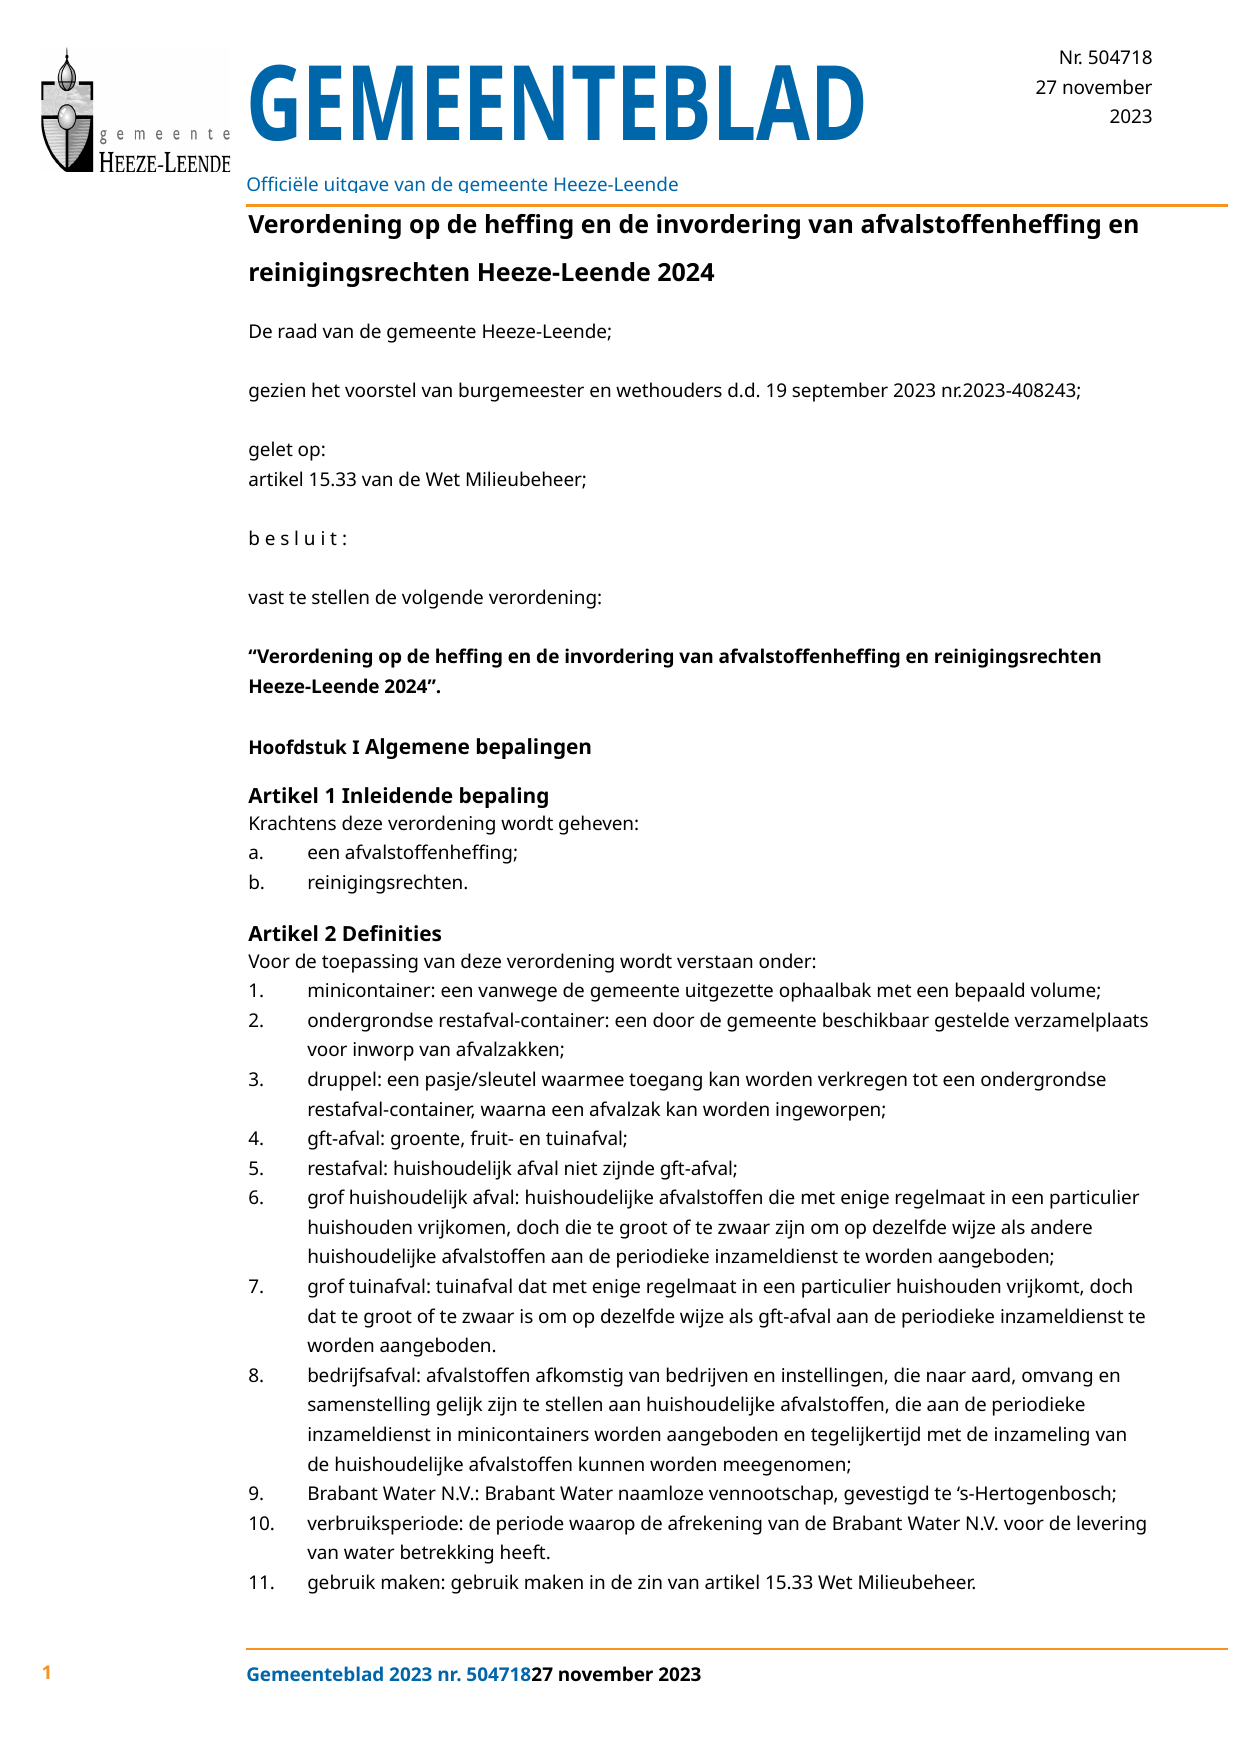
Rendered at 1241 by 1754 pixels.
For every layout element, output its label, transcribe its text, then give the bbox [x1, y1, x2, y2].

list grof huishoudelijk afval: huishoudelijke afvalstoffen die met enige regelmaat in een particulier huishouden vrijkomen, doch die te groot of te zwaar zijn om op dezelfde wijze als andere huishoudelijke afvalstoffen aan de periodieke inzameldienst te worden aangeboden; [248, 1184, 1152, 1269]
text Artikel 2 Definities [248, 919, 1152, 948]
list minicontainer: een vanwege de gemeente uitgezette ophaalbak met een bepaald volume; [248, 977, 1152, 1003]
text gezien het voorstel van burgemeester en wethouders d.d. 19 september 2023 nr.2023-408243; [248, 377, 1152, 403]
list bedrijfsafval: afvalstoffen afkomstig van bedrijven en instellingen, die naar aard, omvang en samenstelling gelijk zijn te stellen aan huishoudelijke afvalstoffen, die aan de periodieke inzameldienst in minicontainers worden aangeboden en tegelijkertijd met de inzameling van de huishoudelijke afvalstoffen kunnen worden meegenomen; [248, 1362, 1152, 1476]
text Krachtens deze verordening wordt geheven: [248, 810, 1152, 836]
list grof tuinafval: tuinafval dat met enige regelmaat in een particulier huishouden vrijkomt, doch dat te groot of te zwaar is om op dezelfde wijze als gft-afval aan de periodieke inzameldienst te worden aangeboden. [248, 1273, 1152, 1358]
text “Verordening op de heffing en de invordering van afvalstoffenheffing en reinigingsrechten Heeze-Leende 2024”. [248, 643, 1152, 699]
text Voor de toepassing van deze verordening wordt verstaan onder: [248, 948, 1152, 973]
text vast te stellen de volgende verordening: [248, 584, 1152, 610]
list Brabant Water N.V.: Brabant Water naamloze vennootschap, gevestigd te ‘s-Hertogenbosch; [248, 1480, 1152, 1506]
list ondergrondse restafval-container: een door de gemeente beschikbaar gestelde verzamelplaats voor inworp van afvalzakken; [248, 1007, 1152, 1062]
text gelet op: [248, 436, 1152, 462]
text artikel 15.33 van de Wet Milieubeheer; [248, 466, 1152, 492]
text Verordening op de heffing en de invordering van afvalstoffenheffing en reinigingsrechten Heeze-Leende 2024 [248, 207, 1152, 288]
text b e s l u i t : [248, 525, 1152, 551]
list een afvalstoffenheffing; [248, 839, 1152, 865]
picture [41, 47, 231, 172]
list reinigingsrechten. [248, 869, 1152, 895]
list gft-afval: groente, fruit- en tuinafval; [248, 1125, 1152, 1151]
list restafval: huishoudelijk afval niet zijnde gft-afval; [248, 1155, 1152, 1181]
list verbruiksperiode: de periode waarop de afrekening van de Brabant Water N.V. voor de levering van water betrekking heeft. [248, 1510, 1152, 1565]
list gebruik maken: gebruik maken in de zin van artikel 15.33 Wet Milieubeheer. [248, 1569, 1152, 1595]
text Artikel 1 Inleidende bepaling [248, 781, 1152, 810]
list druppel: een pasje/sleutel waarmee toegang kan worden verkregen tot een ondergrondse restafval-container, waarna een afvalzak kan worden ingeworpen; [248, 1066, 1152, 1121]
text De raad van de gemeente Heeze-Leende; [248, 318, 1152, 344]
text Hoofdstuk I Algemene bepalingen [248, 732, 1152, 761]
